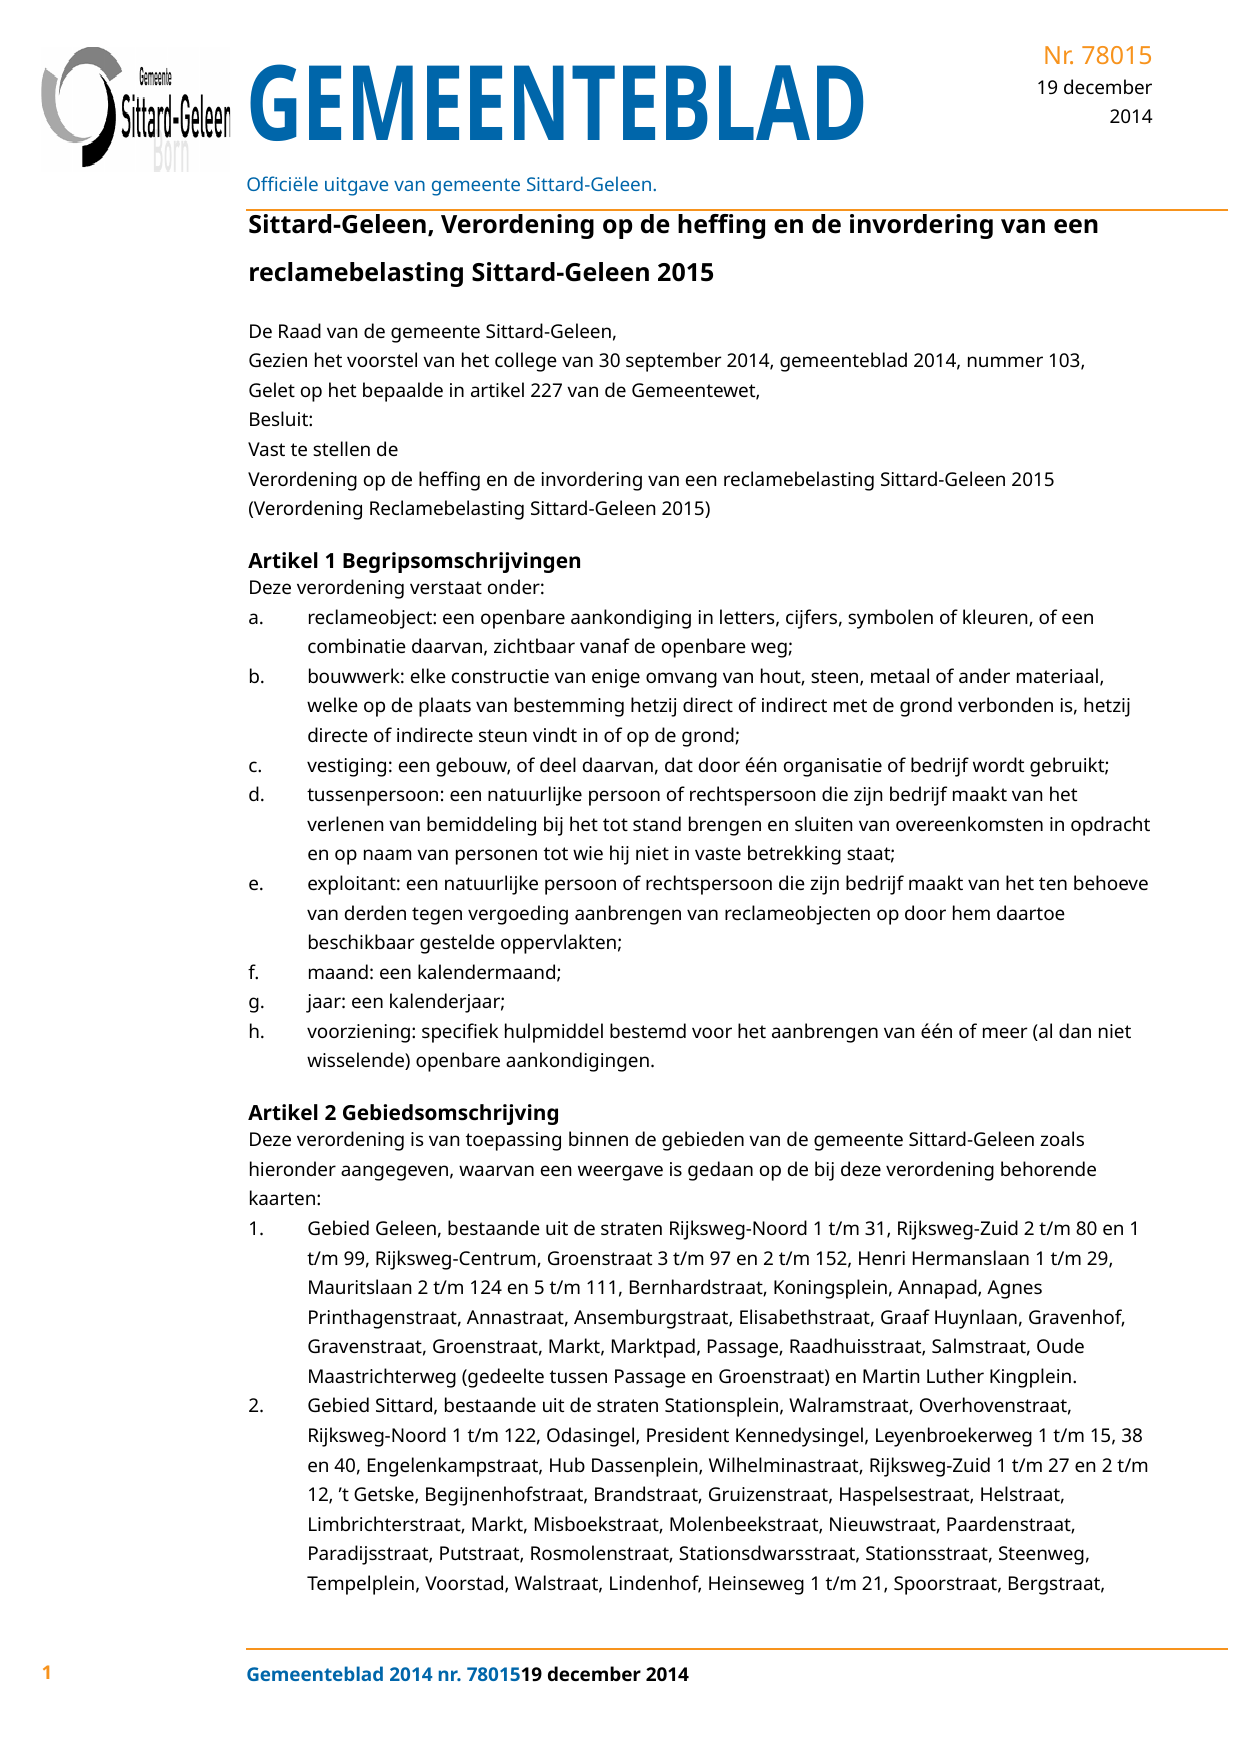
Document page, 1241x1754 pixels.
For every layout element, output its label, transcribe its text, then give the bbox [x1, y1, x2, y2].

text Gezien het voorstel van het college van 30 september 2014, gemeenteblad 2014, nummer 103, [248, 347, 1152, 373]
list exploitant: een natuurlijke persoon of rechtspersoon die zijn bedrijf maakt van het ten behoeve van derden tegen vergoeding aanbrengen van reclameobjecten op door hem daartoe beschikbaar gestelde oppervlakten; [248, 870, 1152, 955]
text Gelet op het bepaalde in artikel 227 van de Gemeentewet, [248, 377, 1152, 403]
text Sittard-Geleen, Verordening op de heffing en de invordering van een reclamebelasting Sittard-Geleen 2015 [248, 211, 1152, 288]
list maand: een kalendermaand; [248, 959, 1152, 984]
list tussenpersoon: een natuurlijke persoon of rechtspersoon die zijn bedrijf maakt van het verlenen van bemiddeling bij het tot stand brengen en sluiten van overeenkomsten in opdracht en op naam van personen tot wie hij niet in vaste betrekking staat; [248, 781, 1152, 866]
list vestiging: een gebouw, of deel daarvan, dat door één organisatie of bedrijf wordt gebruikt; [248, 752, 1152, 777]
text Deze verordening verstaat onder: [248, 574, 1152, 600]
list reclameobject: een openbare aankondiging in letters, cijfers, symbolen of kleuren, of een combinatie daarvan, zichtbaar vanaf de openbare weg; [248, 604, 1152, 659]
text Artikel 2 Gebiedsomschrijving [248, 1098, 1152, 1126]
list Gebied Geleen, bestaande uit de straten Rijksweg-Noord 1 t/m 31, Rijksweg-Zuid 2 t/m 80 en 1 t/m 99, Rijksweg-Centrum, Groenstraat 3 t/m 97 en 2 t/m 152, Henri Hermanslaan 1 t/m 29, Mauritslaan 2 t/m 124 en 5 t/m 111, Bernhardstraat, Koningsplein, Annapad, Agnes Printhagenstraat, Annastraat, Ansemburgstraat, Elisabethstraat, Graaf Huynlaan, Gravenhof, Gravenstraat, Groenstraat, Markt, Marktpad, Passage, Raadhuisstraat, Salmstraat, Oude Maastrichterweg (gedeelte tussen Passage en Groenstraat) en Martin Luther Kingplein. [248, 1215, 1152, 1389]
text De Raad van de gemeente Sittard-Geleen, [248, 318, 1152, 344]
list Gebied Sittard, bestaande uit de straten Stationsplein, Walramstraat, Overhovenstraat, Rijksweg-Noord 1 t/m 122, Odasingel, President Kennedysingel, Leyenbroekerweg 1 t/m 15, 38 en 40, Engelenkampstraat, Hub Dassenplein, Wilhelminastraat, Rijksweg-Zuid 1 t/m 27 en 2 t/m 12, ’t Getske, Begijnenhofstraat, Brandstraat, Gruizenstraat, Haspelsestraat, Helstraat, Limbrichterstraat, Markt, Misboekstraat, Molenbeekstraat, Nieuwstraat, Paardenstraat, Paradijsstraat, Putstraat, Rosmolenstraat, Stationsdwarsstraat, Stationsstraat, Steenweg, Tempelplein, Voorstad, Walstraat, Lindenhof, Heinseweg 1 t/m 21, Spoorstraat, Bergstraat, [248, 1393, 1152, 1596]
text (Verordening Reclamebelasting Sittard-Geleen 2015) [248, 495, 1152, 521]
text Deze verordening is van toepassing binnen de gebieden van de gemeente Sittard-Geleen zoals hieronder aangegeven, waarvan een weergave is gedaan op de bij deze verordening behorende kaarten: [248, 1126, 1152, 1211]
list bouwwerk: elke constructie van enige omvang van hout, steen, metaal of ander materiaal, welke op de plaats van bestemming hetzij direct of indirect met de grond verbonden is, hetzij directe of indirecte steun vindt in of op de grond; [248, 663, 1152, 748]
list voorziening: specifiek hulpmiddel bestemd voor het aanbrengen van één of meer (al dan niet wisselende) openbare aankondigingen. [248, 1018, 1152, 1073]
text Vast te stellen de [248, 436, 1152, 462]
list jaar: een kalenderjaar; [248, 988, 1152, 1014]
text Artikel 1 Begripsomschrijvingen [248, 546, 1152, 574]
text Besluit: [248, 407, 1152, 432]
text Verordening op de heffing en de invordering van een reclamebelasting Sittard-Geleen 2015 [248, 466, 1152, 492]
picture [41, 47, 231, 172]
